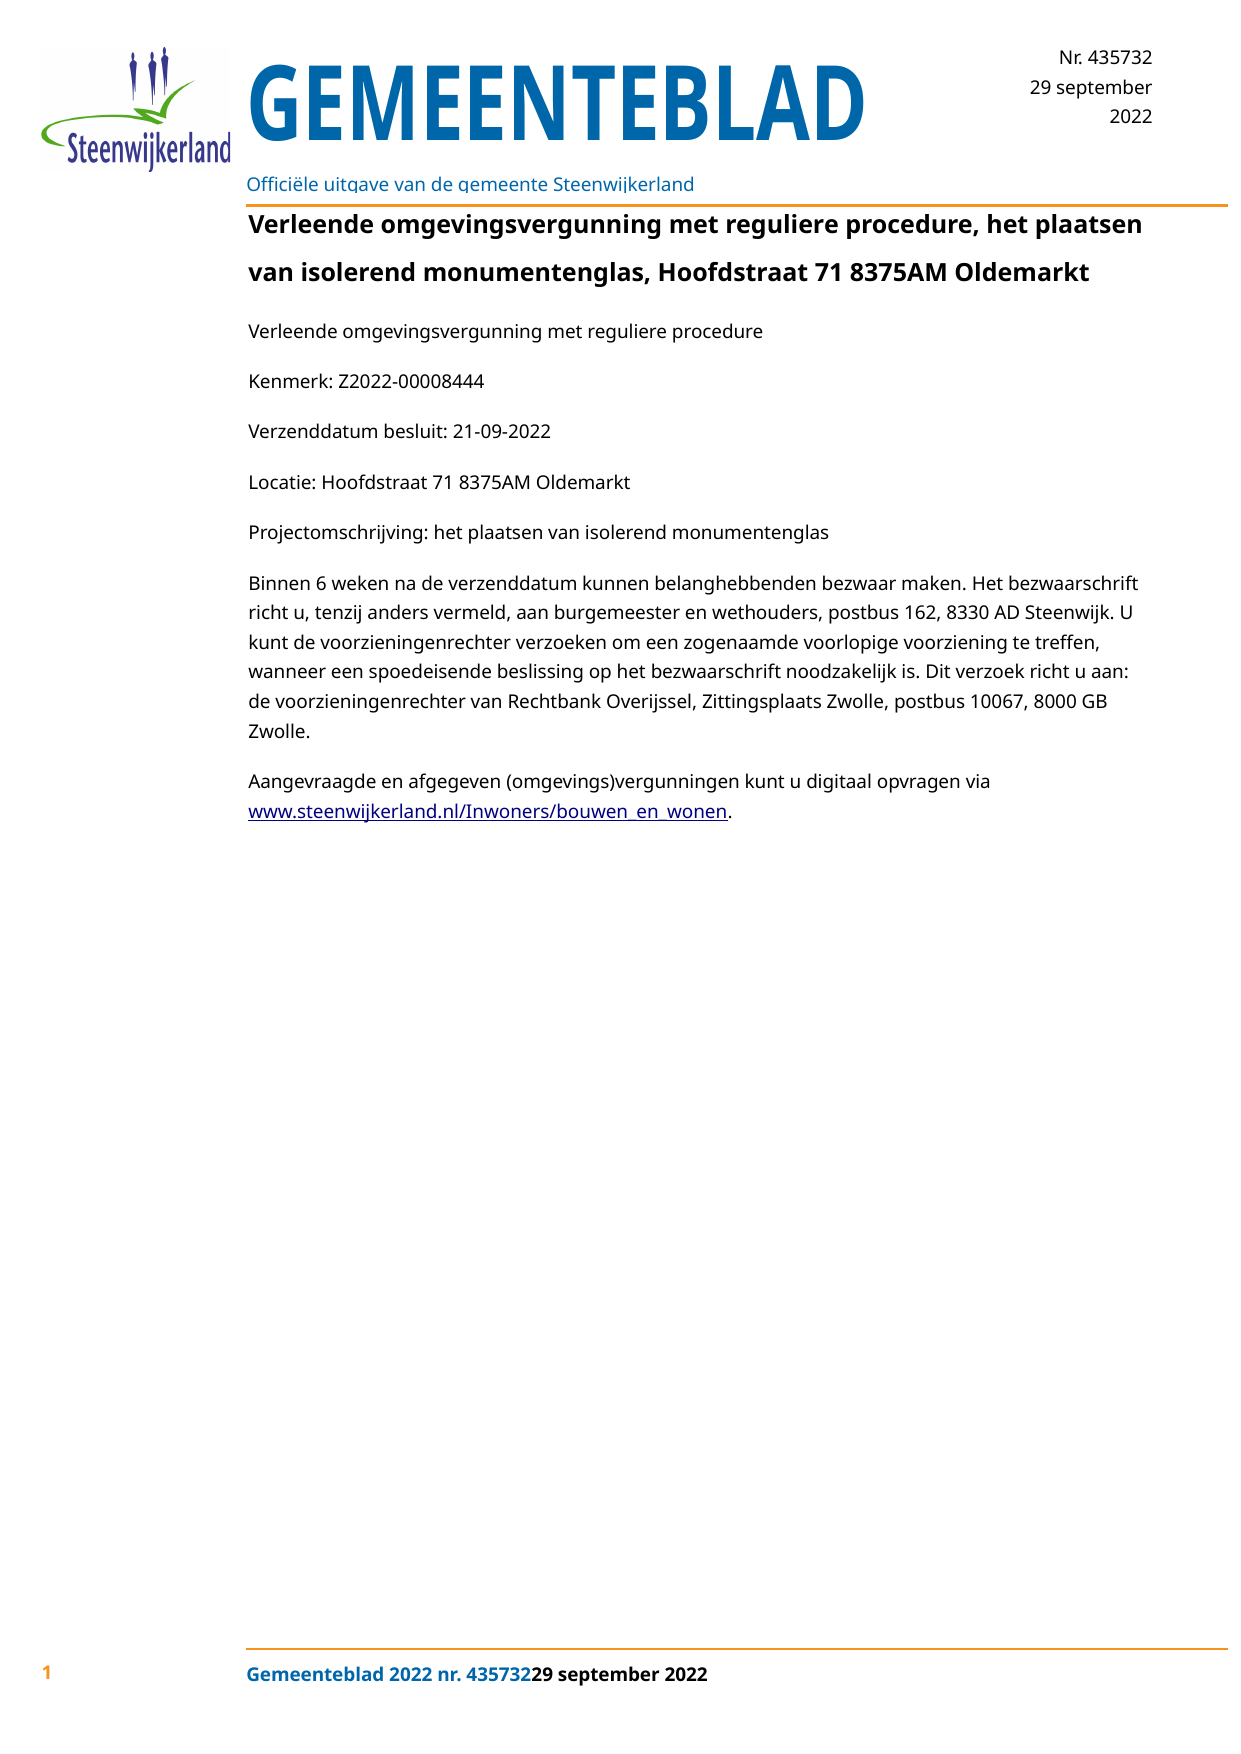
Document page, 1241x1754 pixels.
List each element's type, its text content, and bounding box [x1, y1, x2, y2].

picture [41, 47, 231, 172]
text Verleende omgevingsvergunning met reguliere procedure, het plaatsen van isolerend monumentenglas, Hoofdstraat 71 8375AM Oldemarkt [248, 207, 1152, 288]
text Aangevraagde en afgegeven (omgevings)vergunningen kunt u digitaal opvragen via www.steenwijkerland.nl/Inwoners/bouwen_en_wonen. [248, 768, 1152, 824]
text Binnen 6 weken na de verzenddatum kunnen belanghebbenden bezwaar maken. Het bezwaarschrift richt u, tenzij anders vermeld, aan burgemeester en wethouders, postbus 162, 8330 AD Steenwijk. U kunt de voorzieningenrechter verzoeken om een zogenaamde voorlopige voorziening te treffen, wanneer een spoedeisende beslissing op het bezwaarschrift noodzakelijk is. Dit verzoek richt u aan: de voorzieningenrechter van Rechtbank Overijssel, Zittingsplaats Zwolle, postbus 10067, 8000 GB Zwolle. [248, 570, 1152, 744]
text Locatie: Hoofdstraat 71 8375AM Oldemarkt [248, 469, 1152, 495]
text Kenmerk: Z2022-00008444 [248, 368, 1152, 394]
text Projectomschrijving: het plaatsen van isolerend monumentenglas [248, 519, 1152, 545]
text Verzenddatum besluit: 21-09-2022 [248, 419, 1152, 444]
text Verleende omgevingsvergunning met reguliere procedure [248, 318, 1152, 344]
